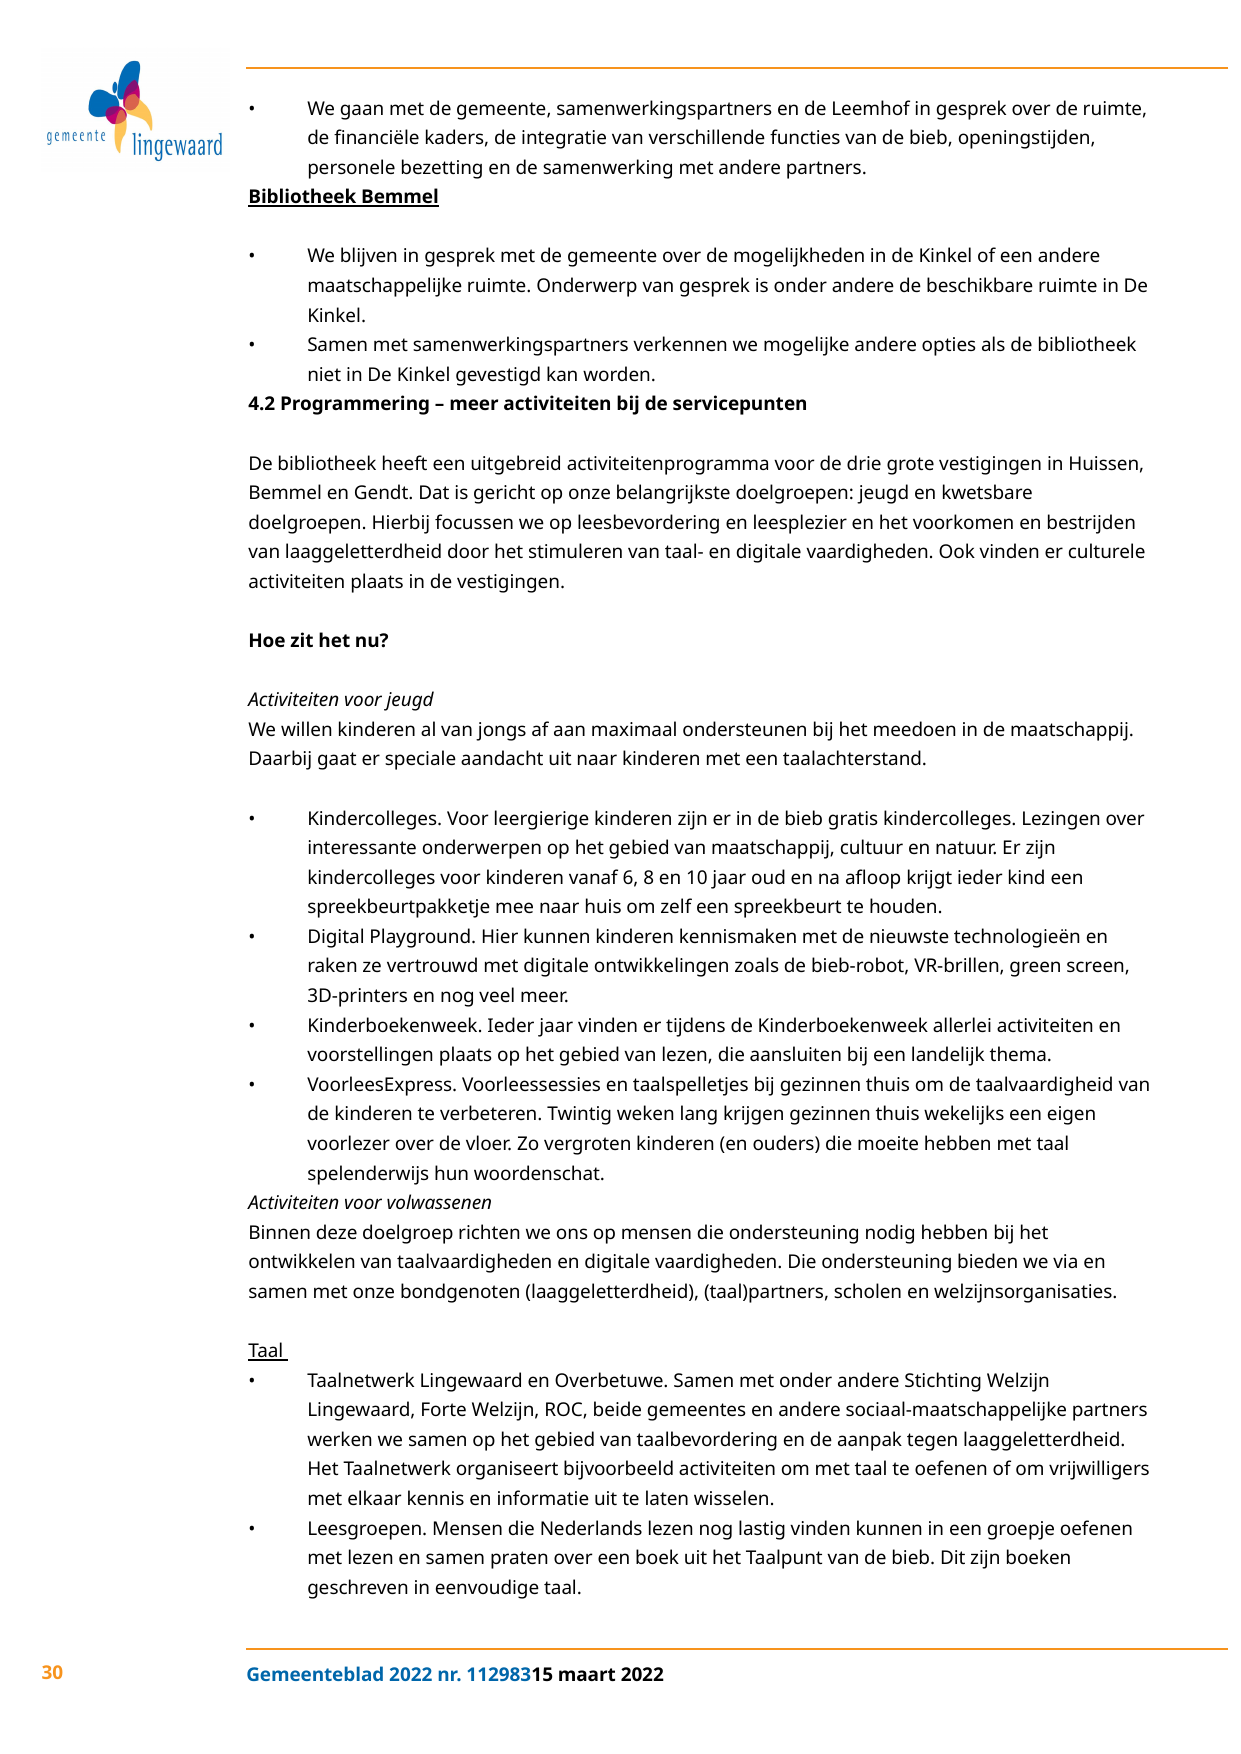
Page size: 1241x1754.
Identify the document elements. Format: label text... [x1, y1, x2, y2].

list Digital Playground. Hier kunnen kinderen kennismaken met de nieuwste technologieën en raken ze vertrouwd met digitale ontwikkelingen zoals de bieb-robot, VR-brillen, green screen, 3D-printers en nog veel meer. [248, 923, 1152, 1008]
list We blijven in gesprek met de gemeente over de mogelijkheden in de Kinkel of een andere maatschappelijke ruimte. Onderwerp van gesprek is onder andere de beschikbare ruimte in De Kinkel. [248, 243, 1152, 328]
text De bibliotheek heeft een uitgebreid activiteitenprogramma voor de drie grote vestigingen in Huissen, Bemmel en Gendt. Dat is gericht op onze belangrijkste doelgroepen: jeugd en kwetsbare doelgroepen. Hierbij focussen we op leesbevordering en leesplezier en het voorkomen en bestrijden van laaggeletterdheid door het stimuleren van taal- en digitale vaardigheden. Ook vinden er culturele activiteiten plaats in de vestigingen. [248, 450, 1152, 594]
list Kinderboekenweek. Ieder jaar vinden er tijdens de Kinderboekenweek allerlei activiteiten en voorstellingen plaats op het gebied van lezen, die aansluiten bij een landelijk thema. [248, 1012, 1152, 1067]
text Activiteiten voor volwassenen [248, 1189, 1152, 1215]
list Samen met samenwerkingspartners verkennen we mogelijke andere opties als de bibliotheek niet in De Kinkel gevestigd kan worden. [248, 331, 1152, 387]
list We gaan met de gemeente, samenwerkingspartners en de Leemhof in gesprek over de ruimte, de financiële kaders, de integratie van verschillende functies van de bieb, openingstijden, personele bezetting en de samenwerking met andere partners. [248, 95, 1152, 180]
picture [41, 47, 231, 172]
list VoorleesExpress. Voorleessessies en taalspelletjes bij gezinnen thuis om de taalvaardigheid van de kinderen te verbeteren. Twintig weken lang krijgen gezinnen thuis wekelijks een eigen voorlezer over de vloer. Zo vergroten kinderen (en ouders) die moeite hebben met taal spelenderwijs hun woordenschat. [248, 1071, 1152, 1186]
text Binnen deze doelgroep richten we ons op mensen die ondersteuning nodig hebben bij het ontwikkelen van taalvaardigheden en digitale vaardigheden. Die ondersteuning bieden we via en samen met onze bondgenoten (laaggeletterdheid), (taal)partners, scholen en welzijnsorganisaties. [248, 1219, 1152, 1304]
list Kindercolleges. Voor leergierige kinderen zijn er in de bieb gratis kindercolleges. Lezingen over interessante onderwerpen op het gebied van maatschappij, cultuur en natuur. Er zijn kindercolleges voor kinderen vanaf 6, 8 en 10 jaar oud en na afloop krijgt ieder kind een spreekbeurtpakketje mee naar huis om zelf een spreekbeurt te houden. [248, 805, 1152, 919]
text Hoe zit het nu? [248, 627, 1152, 653]
text Taal [248, 1337, 1152, 1363]
text Bibliotheek Bemmel [248, 183, 1152, 209]
text Activiteiten voor jeugd [248, 686, 1152, 712]
text 4.2 Programmering – meer activiteiten bij de servicepunten [248, 391, 1152, 416]
list Taalnetwerk Lingewaard en Overbetuwe. Samen met onder andere Stichting Welzijn Lingewaard, Forte Welzijn, ROC, beide gemeentes en andere sociaal-maatschappelijke partners werken we samen op het gebied van taalbevordering en de aanpak tegen laaggeletterdheid. Het Taalnetwerk organiseert bijvoorbeeld activiteiten om met taal te oefenen of om vrijwilligers met elkaar kennis en informatie uit te laten wisselen. [248, 1367, 1152, 1511]
list Leesgroepen. Mensen die Nederlands lezen nog lastig vinden kunnen in een groepje oefenen met lezen en samen praten over een boek uit het Taalpunt van de bieb. Dit zijn boeken geschreven in eenvoudige taal. [248, 1515, 1152, 1600]
text We willen kinderen al van jongs af aan maximaal ondersteunen bij het meedoen in de maatschappij. Daarbij gaat er speciale aandacht uit naar kinderen met een taalachterstand. [248, 716, 1152, 771]
